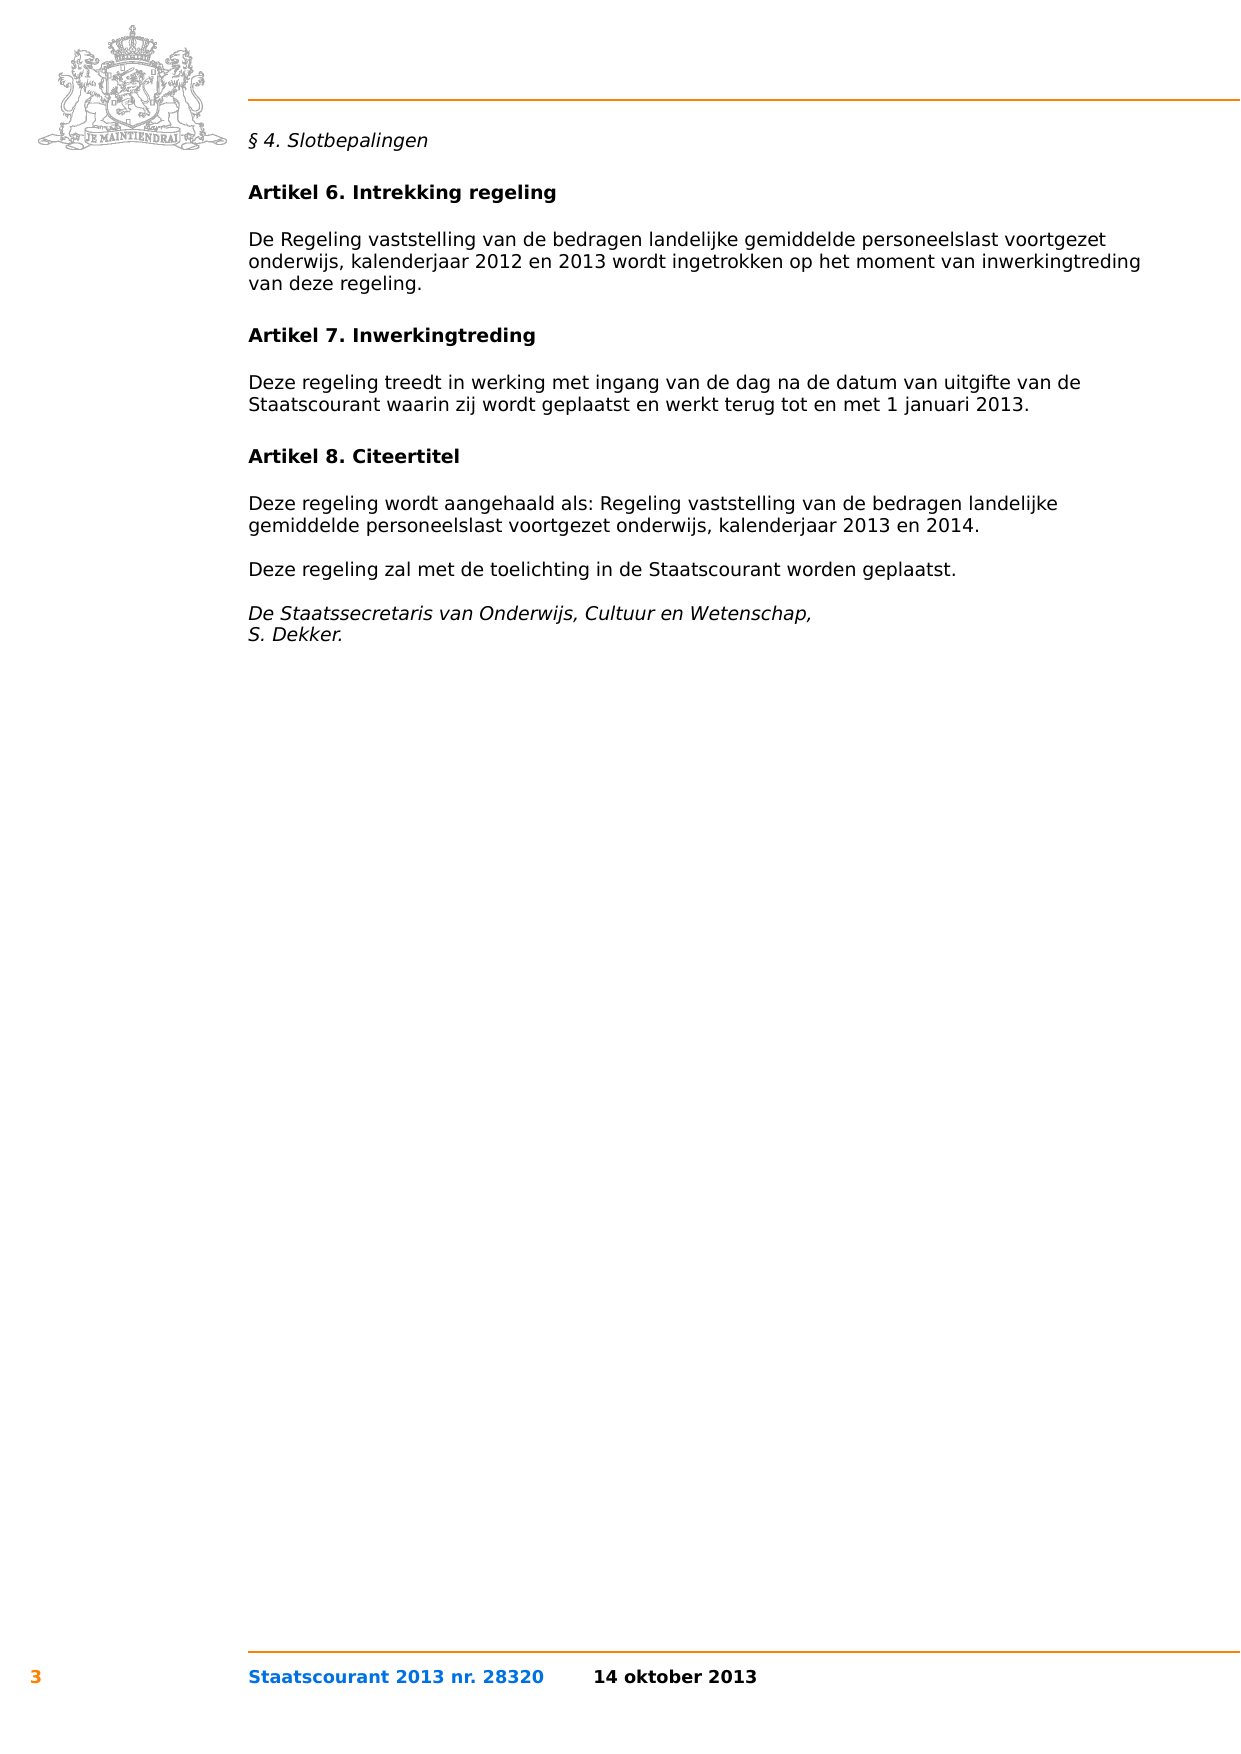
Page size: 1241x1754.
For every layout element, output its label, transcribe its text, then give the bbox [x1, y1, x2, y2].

text Deze regeling zal met de toelichting in de Staatscourant worden geplaatst. [248, 558, 1163, 581]
text Deze regeling wordt aangehaald als: Regeling vaststelling van de bedragen landelijke gemiddelde personeelslast voortgezet onderwijs, kalenderjaar 2013 en 2014. [248, 493, 1163, 537]
text De Staatssecretaris van Onderwijs, Cultuur en Wetenschap, S. Dekker. [248, 602, 1163, 646]
subtitle Artikel 7. Inwerkingtreding [248, 325, 1163, 347]
text De Regeling vaststelling van de bedragen landelijke gemiddelde personeelslast voortgezet onderwijs, kalenderjaar 2012 en 2013 wordt ingetrokken op het moment van inwerkingtreding van deze regeling. [248, 229, 1163, 295]
picture [38, 25, 227, 150]
text Deze regeling treedt in werking met ingang van de dag na de datum van uitgifte van de Staatscourant waarin zij wordt geplaatst en werkt terug tot en met 1 januari 2013. [248, 372, 1163, 416]
subtitle § 4. Slotbepalingen [248, 130, 1163, 152]
subtitle Artikel 6. Intrekking regeling [248, 182, 1163, 204]
subtitle Artikel 8. Citeertitel [248, 446, 1163, 468]
